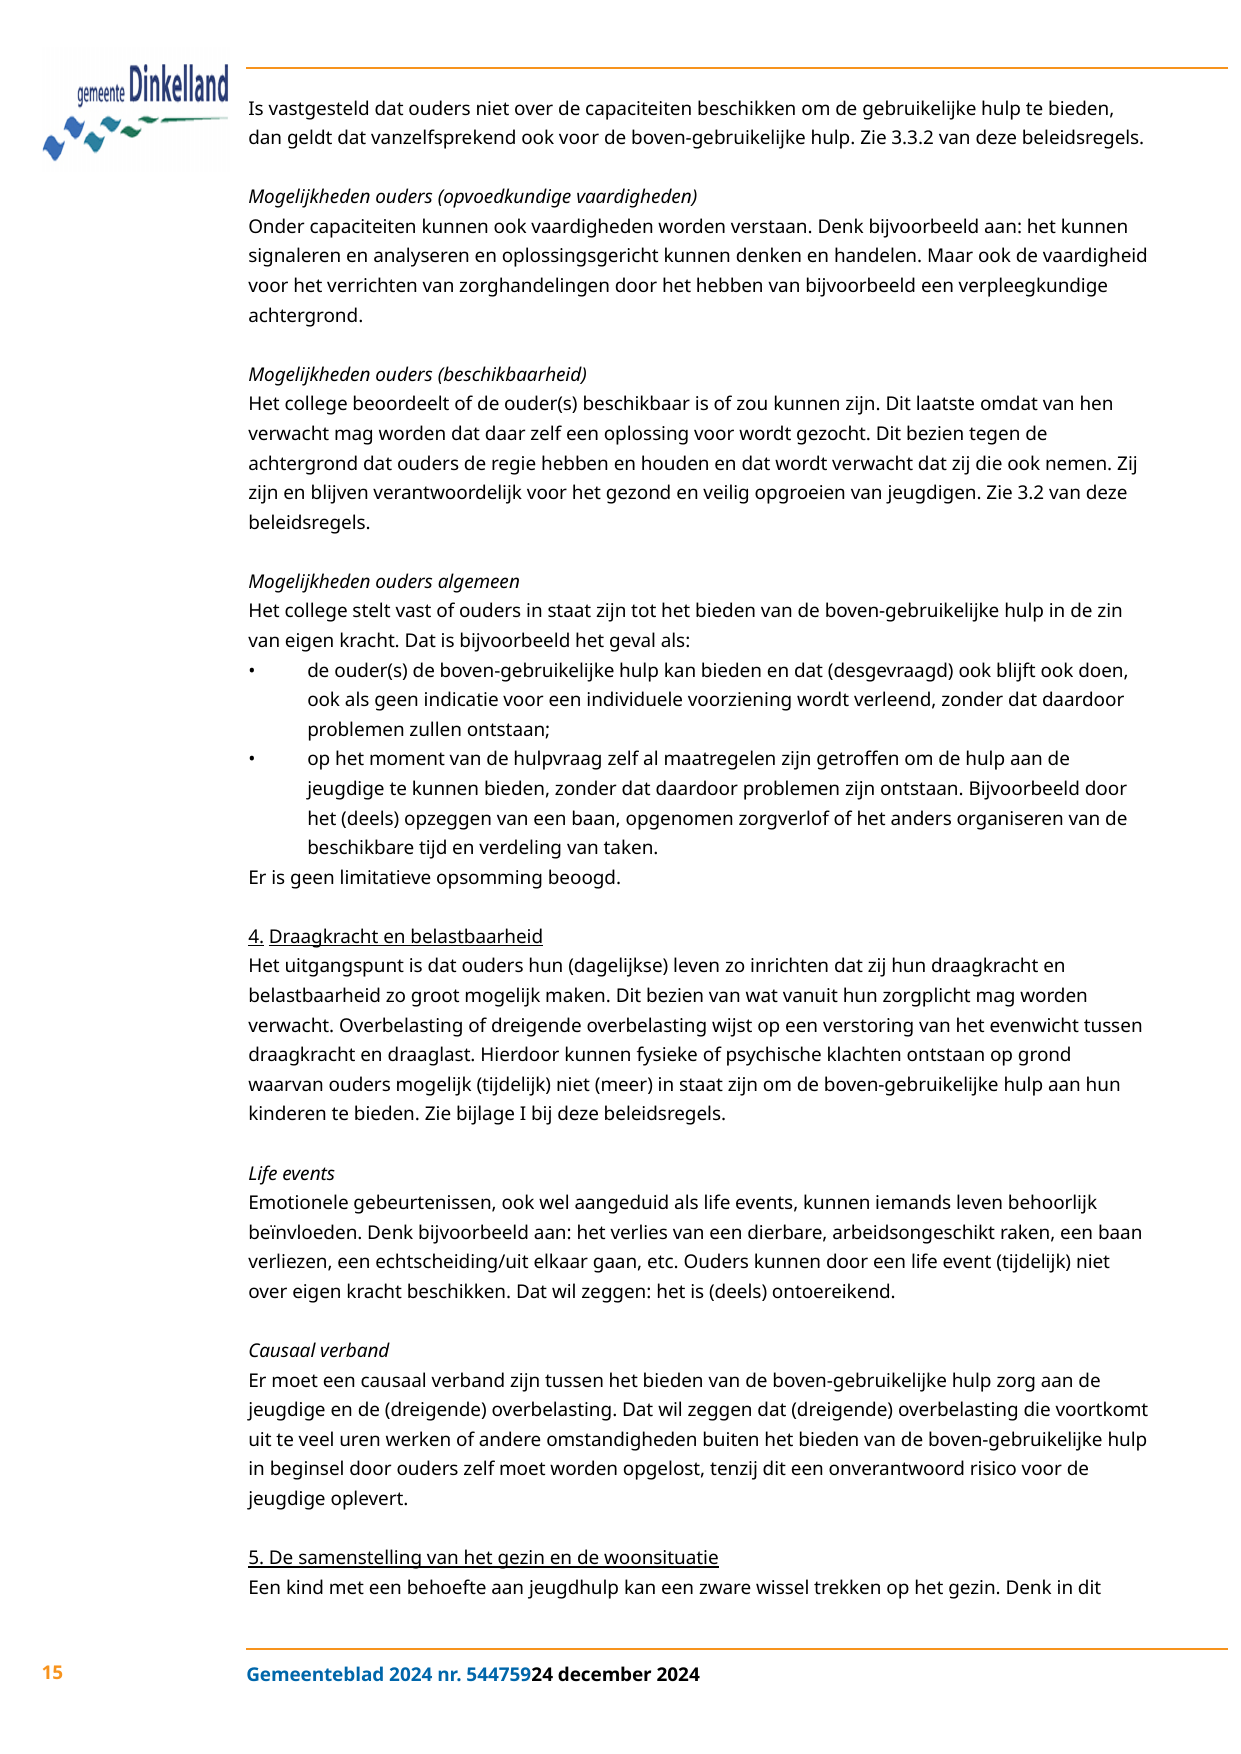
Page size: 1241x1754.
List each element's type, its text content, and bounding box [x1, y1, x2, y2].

text Er moet een causaal verband zijn tussen het bieden van de boven-gebruikelijke hulp zorg aan de jeugdige en de (dreigende) overbelasting. Dat wil zeggen dat (dreigende) overbelasting die voortkomt uit te veel uren werken of andere omstandigheden buiten het bieden van de boven-gebruikelijke hulp in beginsel door ouders zelf moet worden opgelost, tenzij dit een onverantwoord risico voor de jeugdige oplevert. [248, 1367, 1152, 1511]
text Is vastgesteld dat ouders niet over de capaciteiten beschikken om de gebruikelijke hulp te bieden, dan geldt dat vanzelfsprekend ook voor de boven-gebruikelijke hulp. Zie 3.3.2 van deze beleidsregels. [248, 95, 1152, 150]
text Het uitgangspunt is dat ouders hun (dagelijkse) leven zo inrichten dat zij hun draagkracht en belastbaarheid zo groot mogelijk maken. Dit bezien van wat vanuit hun zorgplicht mag worden verwacht. Overbelasting of dreigende overbelasting wijst op een verstoring van het evenwicht tussen draagkracht en draaglast. Hierdoor kunnen fysieke of psychische klachten ontstaan op grond waarvan ouders mogelijk (tijdelijk) niet (meer) in staat zijn om de boven-gebruikelijke hulp aan hun kinderen te bieden. Zie bijlage I bij deze beleidsregels. [248, 953, 1152, 1126]
text Mogelijkheden ouders (beschikbaarheid) [248, 361, 1152, 387]
list op het moment van de hulpvraag zelf al maatregelen zijn getroffen om de hulp aan de jeugdige te kunnen bieden, zonder dat daardoor problemen zijn ontstaan. Bijvoorbeeld door het (deels) opzeggen van een baan, opgenomen zorgverlof of het anders organiseren van de beschikbare tijd en verdeling van taken. [248, 746, 1152, 860]
list de ouder(s) de boven-gebruikelijke hulp kan bieden en dat (desgevraagd) ook blijft ook doen, ook als geen indicatie voor een individuele voorziening wordt verleend, zonder dat daardoor problemen zullen ontstaan; [248, 657, 1152, 742]
text Er is geen limitatieve opsomming beoogd. [248, 864, 1152, 890]
text 5. De samenstelling van het gezin en de woonsituatie [248, 1544, 1152, 1570]
text Onder capaciteiten kunnen ook vaardigheden worden verstaan. Denk bijvoorbeeld aan: het kunnen signaleren en analyseren en oplossingsgericht kunnen denken en handelen. Maar ook de vaardigheid voor het verrichten van zorghandelingen door het hebben van bijvoorbeeld een verpleegkundige achtergrond. [248, 213, 1152, 328]
text Causaal verband [248, 1337, 1152, 1363]
text Life events [248, 1160, 1152, 1186]
text Mogelijkheden ouders (opvoedkundige vaardigheden) [248, 183, 1152, 209]
text Emotionele gebeurtenissen, ook wel aangeduid als life events, kunnen iemands leven behoorlijk beïnvloeden. Denk bijvoorbeeld aan: het verlies van een dierbare, arbeidsongeschikt raken, een baan verliezen, een echtscheiding/uit elkaar gaan, etc. Ouders kunnen door een life event (tijdelijk) niet over eigen kracht beschikken. Dat wil zeggen: het is (deels) ontoereikend. [248, 1189, 1152, 1304]
text Het college beoordeelt of de ouder(s) beschikbaar is of zou kunnen zijn. Dit laatste omdat van hen verwacht mag worden dat daar zelf een oplossing voor wordt gezocht. Dit bezien tegen de achtergrond dat ouders de regie hebben en houden en dat wordt verwacht dat zij die ook nemen. Zij zijn en blijven verantwoordelijk voor het gezond en veilig opgroeien van jeugdigen. Zie 3.2 van deze beleidsregels. [248, 391, 1152, 535]
text 4. Draagkracht en belastbaarheid [248, 923, 1152, 949]
text Het college stelt vast of ouders in staat zijn tot het bieden van de boven-gebruikelijke hulp in de zin van eigen kracht. Dat is bijvoorbeeld het geval als: [248, 598, 1152, 653]
text Mogelijkheden ouders algemeen [248, 568, 1152, 594]
text Een kind met een behoefte aan jeugdhulp kan een zware wissel trekken op het gezin. Denk in dit [248, 1574, 1152, 1600]
picture [41, 47, 231, 172]
